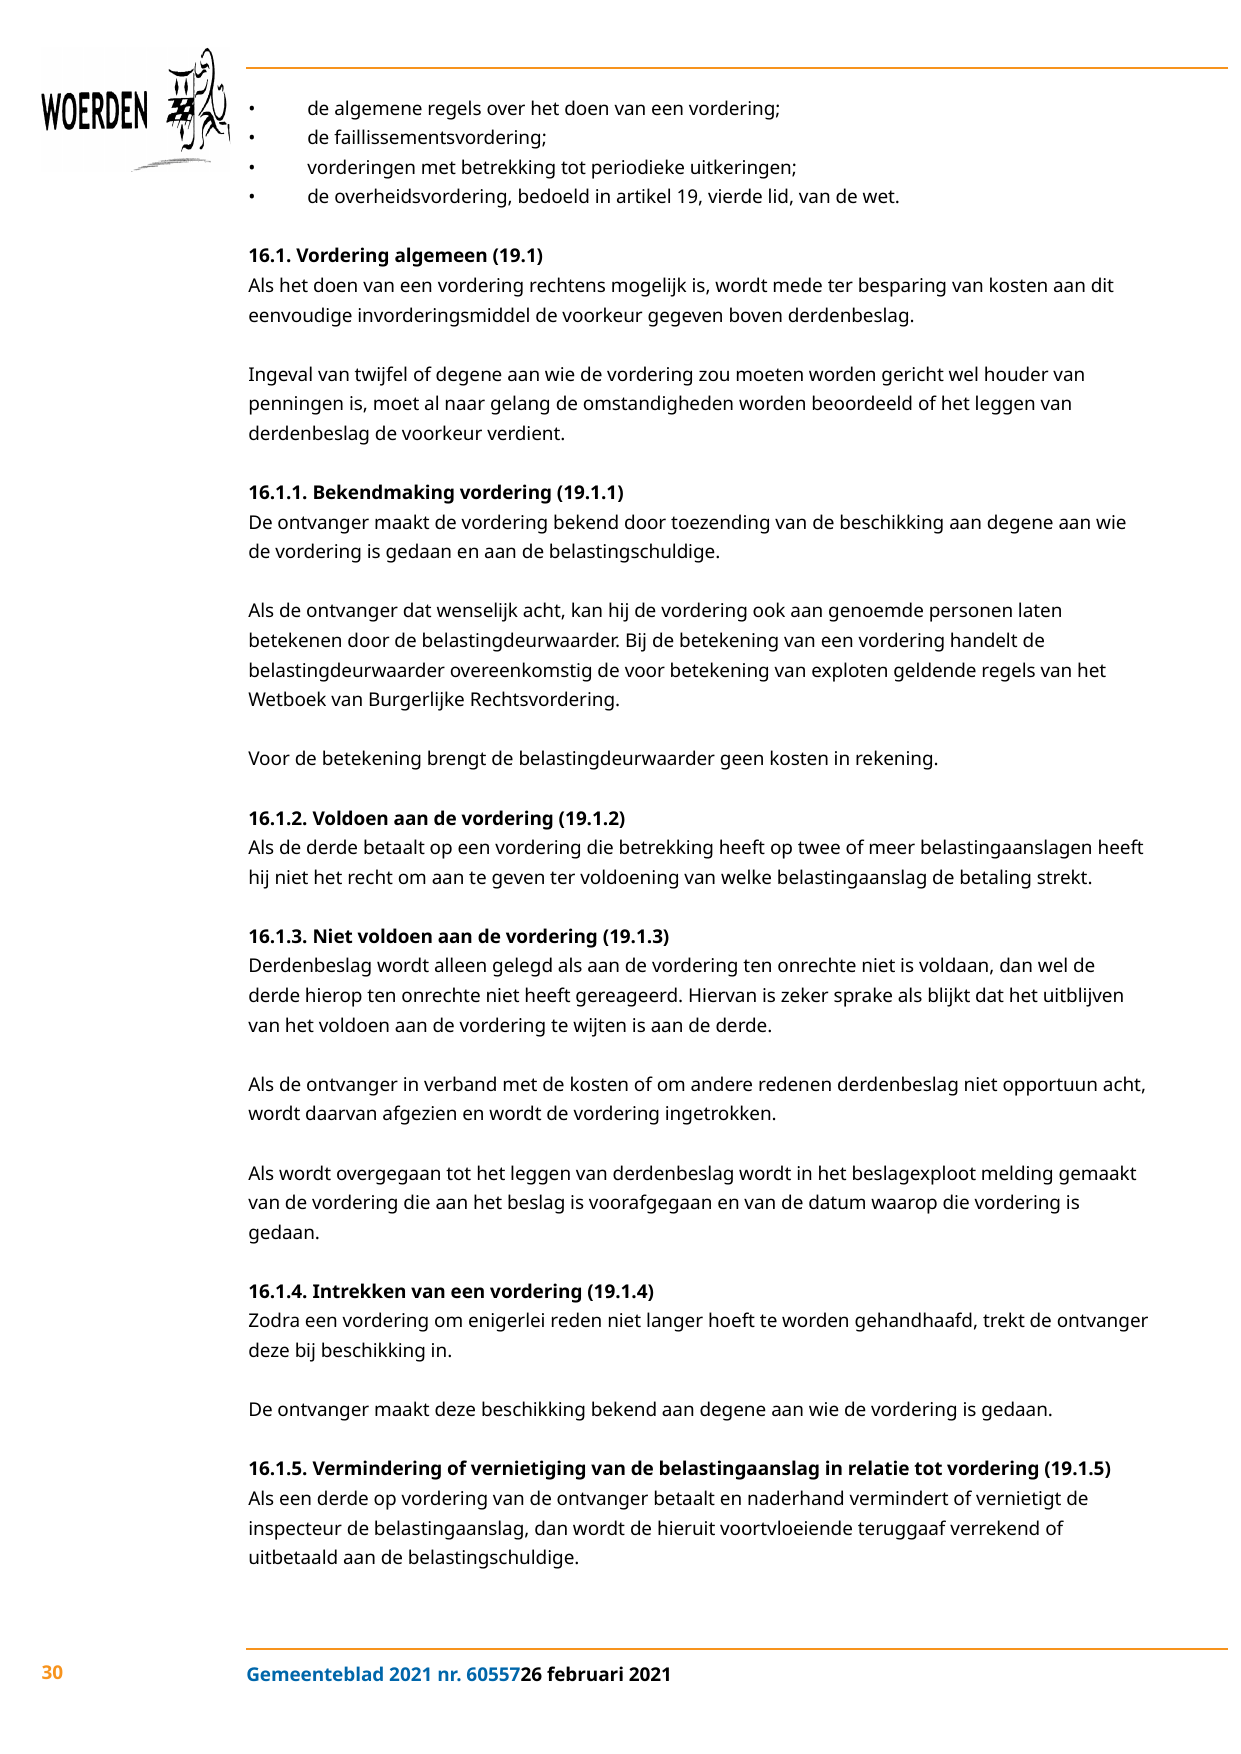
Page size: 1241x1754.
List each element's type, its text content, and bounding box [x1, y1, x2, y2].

text 16.1. Vordering algemeen (19.1) [248, 243, 1152, 268]
text De ontvanger maakt deze beschikking bekend aan degene aan wie de vordering is gedaan. [248, 1396, 1152, 1422]
text Als wordt overgegaan tot het leggen van derdenbeslag wordt in het beslagexploot melding gemaakt van de vordering die aan het beslag is voorafgegaan en van de datum waarop die vordering is gedaan. [248, 1160, 1152, 1245]
list vorderingen met betrekking tot periodieke uitkeringen; [248, 154, 1152, 180]
text Derdenbeslag wordt alleen gelegd als aan de vordering ten onrechte niet is voldaan, dan wel de derde hierop ten onrechte niet heeft gereageerd. Hiervan is zeker sprake als blijkt dat het uitblijven van het voldoen aan de vordering te wijten is aan de derde. [248, 953, 1152, 1038]
picture [41, 47, 231, 172]
text Voor de betekening brengt de belastingdeurwaarder geen kosten in rekening. [248, 746, 1152, 771]
text Als de derde betaalt op een vordering die betrekking heeft op twee of meer belastingaanslagen heeft hij niet het recht om aan te geven ter voldoening van welke belastingaanslag de betaling strekt. [248, 834, 1152, 890]
text 16.1.2. Voldoen aan de vordering (19.1.2) [248, 805, 1152, 831]
text Als een derde op vordering van de ontvanger betaalt en naderhand vermindert of vernietigt de inspecteur de belastingaanslag, dan wordt de hieruit voortvloeiende teruggaaf verrekend of uitbetaald aan de belastingschuldige. [248, 1485, 1152, 1570]
text 16.1.5. Vermindering of vernietiging van de belastingaanslag in relatie tot vordering (19.1.5) [248, 1456, 1152, 1481]
text 16.1.3. Niet voldoen aan de vordering (19.1.3) [248, 923, 1152, 949]
list de faillissementsvordering; [248, 124, 1152, 150]
text Als de ontvanger in verband met de kosten of om andere redenen derdenbeslag niet opportuun acht, wordt daarvan afgezien en wordt de vordering ingetrokken. [248, 1071, 1152, 1126]
text Als het doen van een vordering rechtens mogelijk is, wordt mede ter besparing van kosten aan dit eenvoudige invorderingsmiddel de voorkeur gegeven boven derdenbeslag. [248, 272, 1152, 328]
text Als de ontvanger dat wenselijk acht, kan hij de vordering ook aan genoemde personen laten betekenen door de belastingdeurwaarder. Bij de betekening van een vordering handelt de belastingdeurwaarder overeenkomstig de voor betekening van exploten geldende regels van het Wetboek van Burgerlijke Rechtsvordering. [248, 598, 1152, 712]
text 16.1.4. Intrekken van een vordering (19.1.4) [248, 1278, 1152, 1304]
text Zodra een vordering om enigerlei reden niet langer hoeft te worden gehandhaafd, trekt de ontvanger deze bij beschikking in. [248, 1308, 1152, 1363]
list de overheidsvordering, bedoeld in artikel 19, vierde lid, van de wet. [248, 183, 1152, 209]
text De ontvanger maakt de vordering bekend door toezending van de beschikking aan degene aan wie de vordering is gedaan en aan de belastingschuldige. [248, 509, 1152, 564]
text 16.1.1. Bekendmaking vordering (19.1.1) [248, 479, 1152, 505]
text Ingeval van twijfel of degene aan wie de vordering zou moeten worden gericht wel houder van penningen is, moet al naar gelang de omstandigheden worden beoordeeld of het leggen van derdenbeslag de voorkeur verdient. [248, 361, 1152, 446]
list de algemene regels over het doen van een vordering; [248, 95, 1152, 121]
